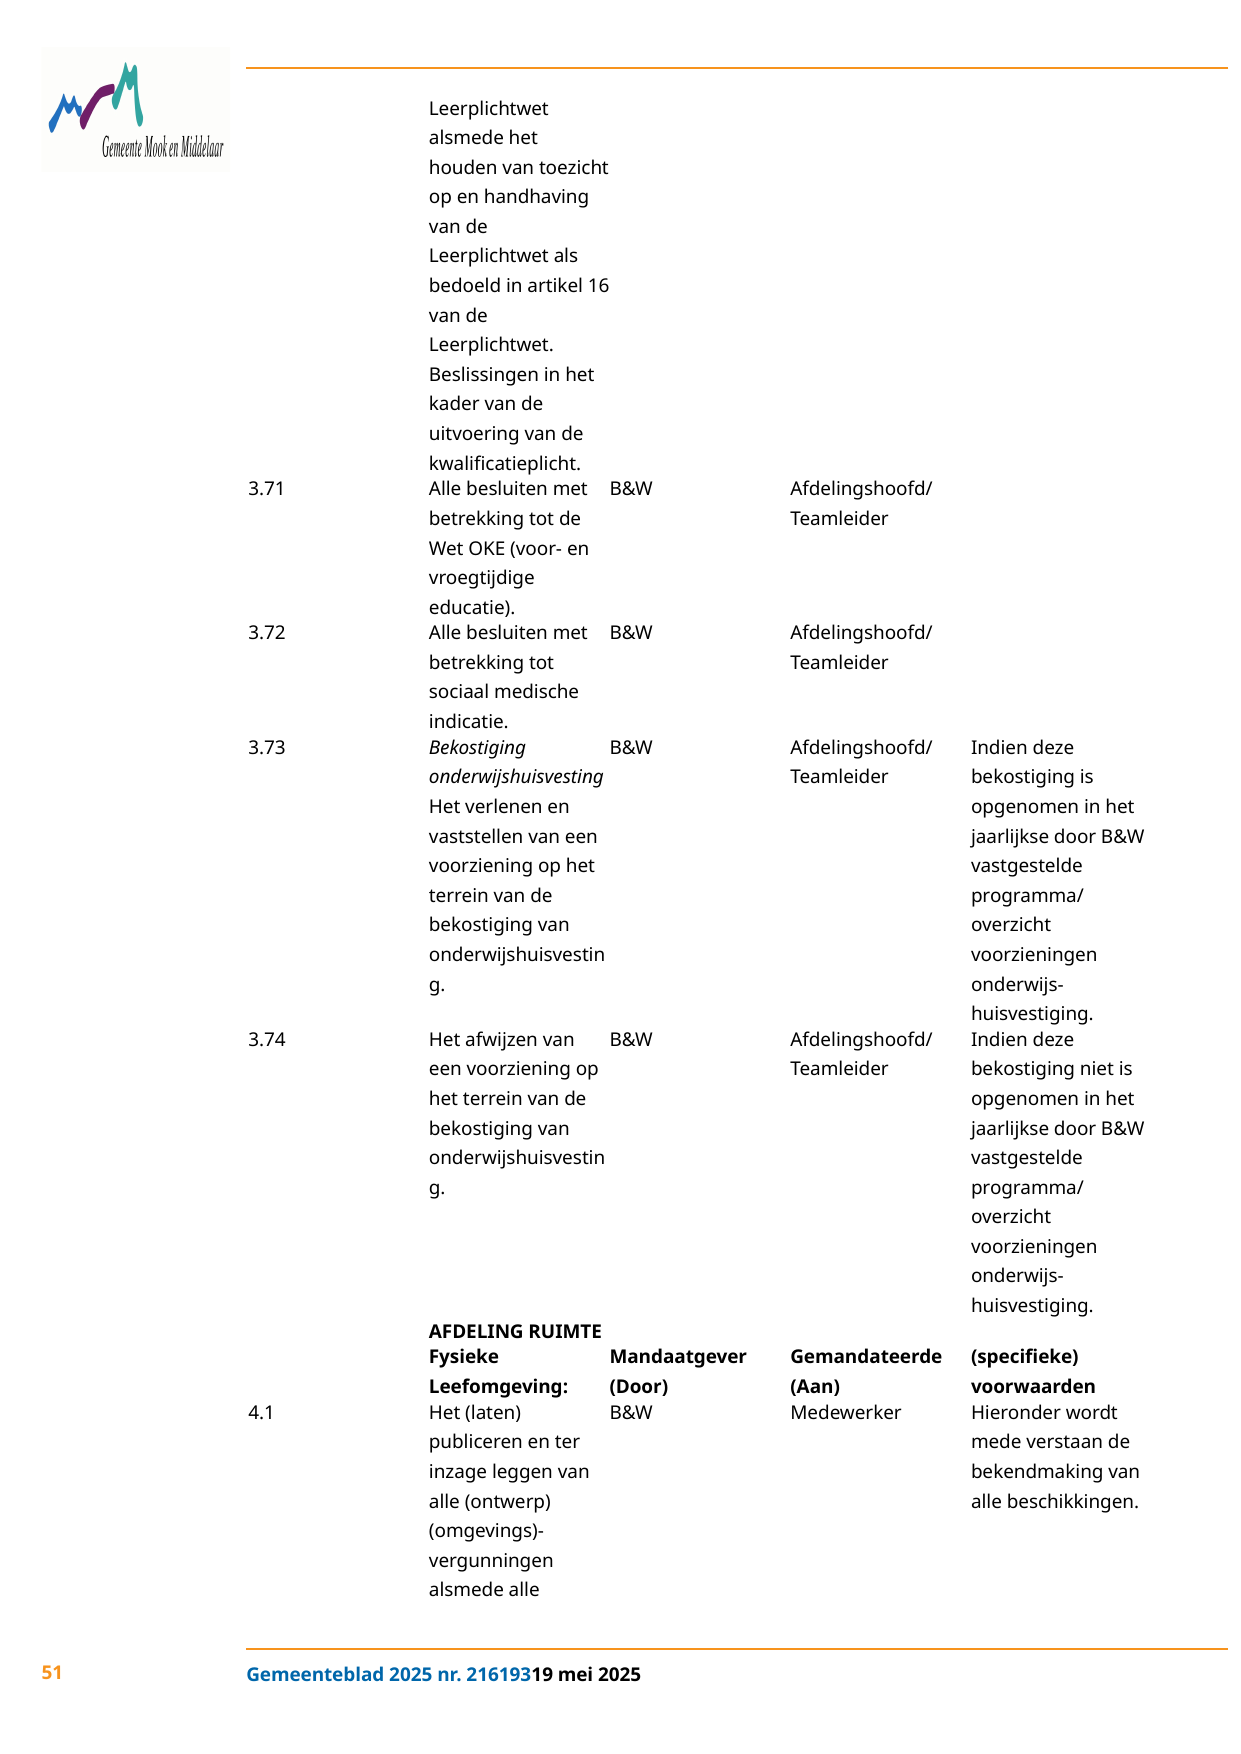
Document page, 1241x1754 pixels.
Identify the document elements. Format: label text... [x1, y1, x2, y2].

table_cell Fysieke Leefomgeving: [429, 1344, 609, 1399]
table_cell [609, 95, 790, 476]
table_cell Het (laten) publiceren en ter inzage leggen van alle (ontwerp) (omgevings)- vergunningen alsmede alle [429, 1399, 609, 1602]
table_cell Indien deze bekostiging is opgenomen in het jaarlijkse door B&W vastgestelde programma/ overzicht voorzieningen onderwijs-huisvestiging. [971, 734, 1152, 1026]
table_cell 4.1 [248, 1399, 429, 1602]
table_cell 3.73 [248, 734, 429, 1026]
table_cell Leerplichtwet alsmede het houden van toezicht op en handhaving van de Leerplichtwet als bedoeld in artikel 16 van de Leerplichtwet. Beslissingen in het kader van de uitvoering van de kwalificatieplicht. [429, 95, 609, 476]
table_cell Alle besluiten met betrekking tot de Wet OKE (voor- en vroegtijdige educatie). [429, 476, 609, 619]
table_cell [971, 1318, 1152, 1344]
table_cell AFDELING RUIMTE [429, 1318, 609, 1344]
table_cell 3.72 [248, 620, 429, 734]
table_cell [609, 1318, 790, 1344]
table_cell Afdelingshoofd/Teamleider [790, 1026, 971, 1318]
table_cell [248, 95, 429, 476]
table_cell 3.71 [248, 476, 429, 619]
table_cell B&W [609, 1026, 790, 1318]
table_cell B&W [609, 1399, 790, 1602]
table_cell Het afwijzen van een voorziening op het terrein van de bekostiging van onderwijshuisvesting. [429, 1026, 609, 1318]
picture [41, 47, 231, 172]
table_cell Bekostiging onderwijshuisvesting Het verlenen en vaststellen van een voorziening op het terrein van de bekostiging van onderwijshuisvesting. [429, 734, 609, 1026]
table_cell Medewerker [790, 1399, 971, 1602]
table_cell [790, 1318, 971, 1344]
table_cell [971, 620, 1152, 734]
table_cell [790, 95, 971, 476]
table_cell (specifieke) voorwaarden [971, 1344, 1152, 1399]
table_cell B&W [609, 476, 790, 619]
table_cell Alle besluiten met betrekking tot sociaal medische indicatie. [429, 620, 609, 734]
table_cell [248, 1344, 429, 1399]
table_cell [971, 476, 1152, 619]
table_cell B&W [609, 620, 790, 734]
table_cell Mandaatgever (Door) [609, 1344, 790, 1399]
table_cell Gemandateerde (Aan) [790, 1344, 971, 1399]
table_cell [971, 95, 1152, 476]
table_cell [248, 1318, 429, 1344]
table_cell 3.74 [248, 1026, 429, 1318]
table_cell Hieronder wordt mede verstaan de bekendmaking van alle beschikkingen. [971, 1399, 1152, 1602]
table_cell B&W [609, 734, 790, 1026]
table_cell Afdelingshoofd/Teamleider [790, 734, 971, 1026]
table_cell Afdelingshoofd/Teamleider [790, 620, 971, 734]
table_cell Afdelingshoofd/Teamleider [790, 476, 971, 619]
table_cell Indien deze bekostiging niet is opgenomen in het jaarlijkse door B&W vastgestelde programma/ overzicht voorzieningen onderwijs-huisvestiging. [971, 1026, 1152, 1318]
